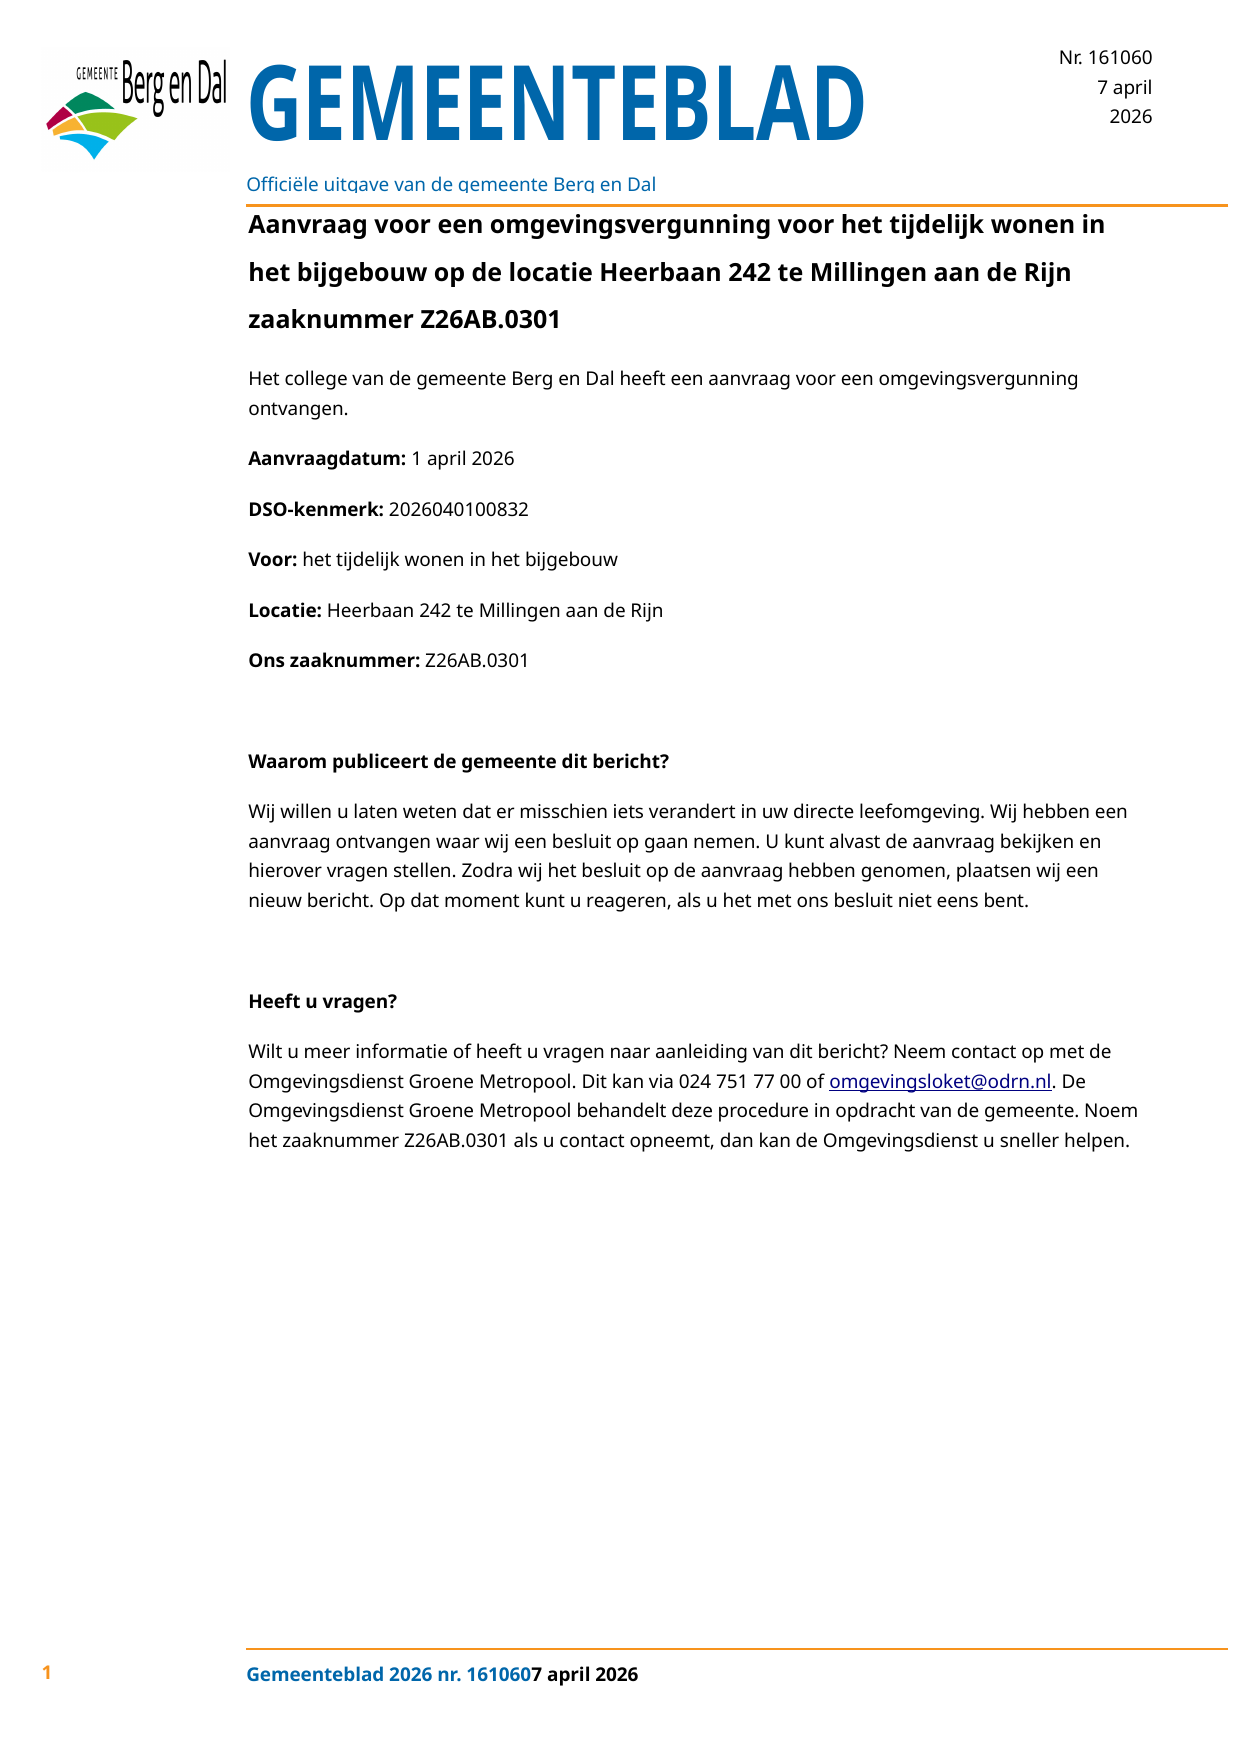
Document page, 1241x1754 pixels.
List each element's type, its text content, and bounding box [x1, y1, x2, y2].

text Aanvraagdatum: 1 april 2026 [248, 446, 1152, 471]
text Voor: het tijdelijk wonen in het bijgebouw [248, 546, 1152, 572]
text DSO-kenmerk: 2026040100832 [248, 496, 1152, 522]
text Ons zaaknummer: Z26AB.0301 [248, 647, 1152, 673]
text Wij willen u laten weten dat er misschien iets verandert in uw directe leefomgeving. Wij hebben een aanvraag ontvangen waar wij een besluit op gaan nemen. U kunt alvast de aanvraag bekijken en hierover vragen stellen. Zodra wij het besluit op de aanvraag hebben genomen, plaatsen wij een nieuw bericht. Op dat moment kunt u reageren, als u het met ons besluit niet eens bent. [248, 798, 1152, 913]
text Wilt u meer informatie of heeft u vragen naar aanleiding van dit bericht? Neem contact op met de Omgevingsdienst Groene Metropool. Dit kan via 024 751 77 00 of omgevingsloket@odrn.nl. De Omgevingsdienst Groene Metropool behandelt deze procedure in opdracht van de gemeente. Noem het zaaknummer Z26AB.0301 als u contact opneemt, dan kan de Omgevingsdienst u sneller helpen. [248, 1038, 1152, 1153]
text Het college van de gemeente Berg en Dal heeft een aanvraag voor een omgevingsvergunning ontvangen. [248, 366, 1152, 421]
text Waarom publiceert de gemeente dit bericht? [248, 748, 1152, 774]
text Locatie: Heerbaan 242 te Millingen aan de Rijn [248, 597, 1152, 622]
text Aanvraag voor een omgevingsvergunning voor het tijdelijk wonen in het bijgebouw op de locatie Heerbaan 242 te Millingen aan de Rijn zaaknummer Z26AB.0301 [248, 207, 1152, 336]
picture [41, 47, 231, 172]
text Heeft u vragen? [248, 988, 1152, 1014]
